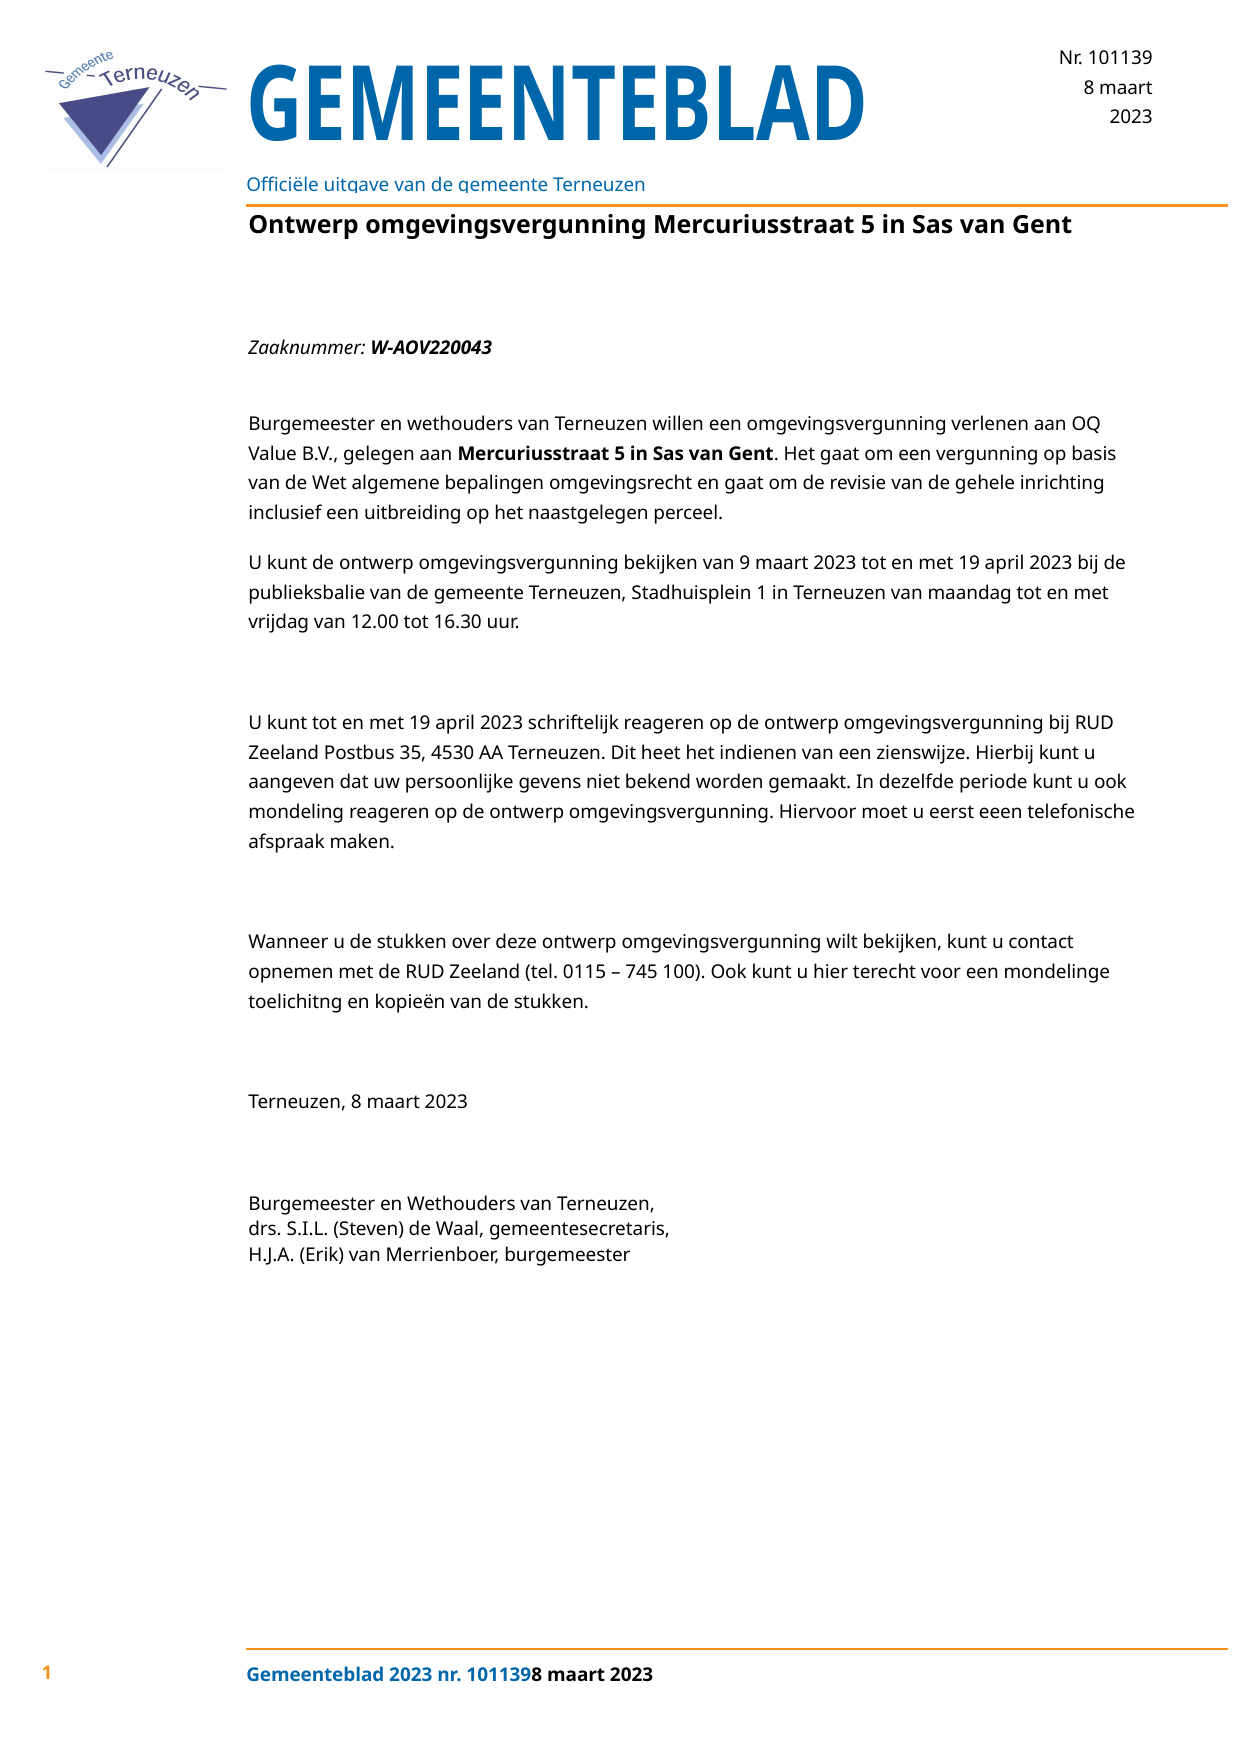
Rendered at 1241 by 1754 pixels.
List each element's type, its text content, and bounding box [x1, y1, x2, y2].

table_cell [248, 1267, 700, 1293]
picture [41, 47, 231, 172]
table_cell drs. S.I.L. (Steven) de Waal, gemeentesecretaris, [248, 1215, 700, 1241]
text Wanneer u de stukken over deze ontwerp omgevingsvergunning wilt bekijken, kunt u contact opnemen met de RUD Zeeland (tel. 0115 – 745 100). Ook kunt u hier terecht voor een mondelinge toelichitng en kopieën van de stukken. [248, 929, 1152, 1014]
text U kunt tot en met 19 april 2023 schriftelijk reageren op de ontwerp omgevingsvergunning bij RUD Zeeland Postbus 35, 4530 AA Terneuzen. Dit heet het indienen van een zienswijze. Hierbij kunt u aangeven dat uw persoonlijke gevens niet bekend worden gemaakt. In dezelfde periode kunt u ook mondeling reageren op de ontwerp omgevingsvergunning. Hiervoor moet u eerst eeen telefonische afspraak maken. [248, 709, 1152, 854]
text Burgemeester en wethouders van Terneuzen willen een omgevingsvergunning verlenen aan OQ Value B.V., gelegen aan Mercuriusstraat 5 in Sas van Gent. Het gaat om een vergunning op basis van de Wet algemene bepalingen omgevingsrecht en gaat om de revisie van de gehele inrichting inclusief een uitbreiding op het naastgelegen perceel. [248, 410, 1152, 525]
table_header Burgemeester en Wethouders van Terneuzen, [248, 1190, 1152, 1215]
table_cell [700, 1215, 1152, 1241]
table_cell [700, 1267, 1152, 1293]
table_cell H.J.A. (Erik) van Merrienboer, burgemeester [248, 1241, 1152, 1267]
text Zaaknummer: W-AOV220043 [248, 334, 1152, 360]
text U kunt de ontwerp omgevingsvergunning bekijken van 9 maart 2023 tot en met 19 april 2023 bij de publieksbalie van de gemeente Terneuzen, Stadhuisplein 1 in Terneuzen van maandag tot en met vrijdag van 12.00 tot 16.30 uur. [248, 549, 1152, 634]
text Terneuzen, 8 maart 2023 [248, 1089, 1152, 1114]
text Ontwerp omgevingsvergunning Mercuriusstraat 5 in Sas van Gent [248, 207, 1152, 241]
